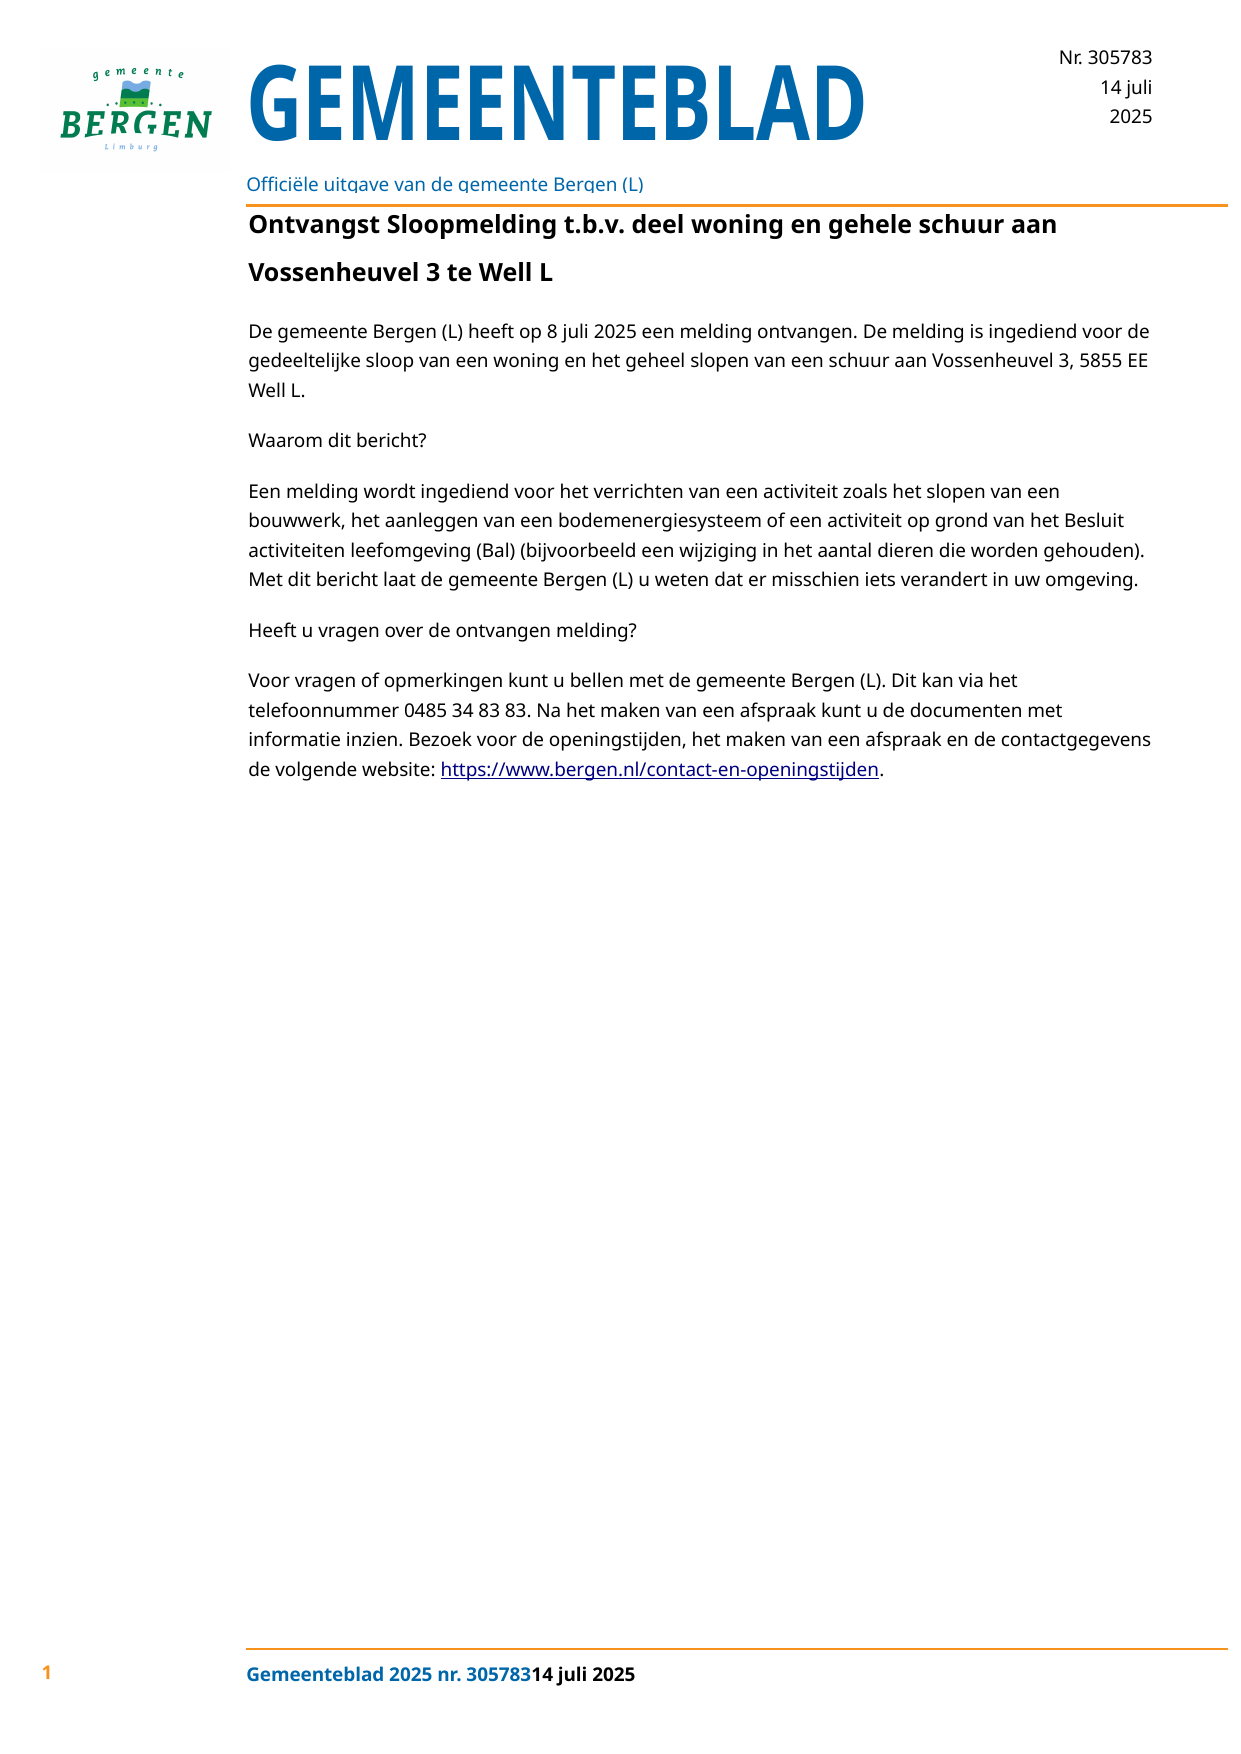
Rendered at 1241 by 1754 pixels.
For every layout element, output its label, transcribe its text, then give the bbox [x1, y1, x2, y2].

text Een melding wordt ingediend voor het verrichten van een activiteit zoals het slopen van een bouwwerk, het aanleggen van een bodemenergiesysteem of een activiteit op grond van het Besluit activiteiten leefomgeving (Bal) (bijvoorbeeld een wijziging in het aantal dieren die worden gehouden). Met dit bericht laat de gemeente Bergen (L) u weten dat er misschien iets verandert in uw omgeving. [248, 478, 1152, 592]
text Waarom dit bericht? [248, 427, 1152, 453]
text Heeft u vragen over de ontvangen melding? [248, 617, 1152, 643]
text Ontvangst Sloopmelding t.b.v. deel woning en gehele schuur aan Vossenheuvel 3 te Well L [248, 207, 1152, 288]
text Voor vragen of opmerkingen kunt u bellen met de gemeente Bergen (L). Dit kan via het telefoonnummer 0485 34 83 83. Na het maken van een afspraak kunt u de documenten met informatie inzien. Bezoek voor de openingstijden, het maken van een afspraak en de contactgegevens de volgende website: https://www.bergen.nl/contact-en-openingstijden. [248, 667, 1152, 782]
text De gemeente Bergen (L) heeft op 8 juli 2025 een melding ontvangen. De melding is ingediend voor de gedeeltelijke sloop van een woning en het geheel slopen van een schuur aan Vossenheuvel 3, 5855 EE Well L. [248, 318, 1152, 403]
picture [41, 47, 231, 172]
